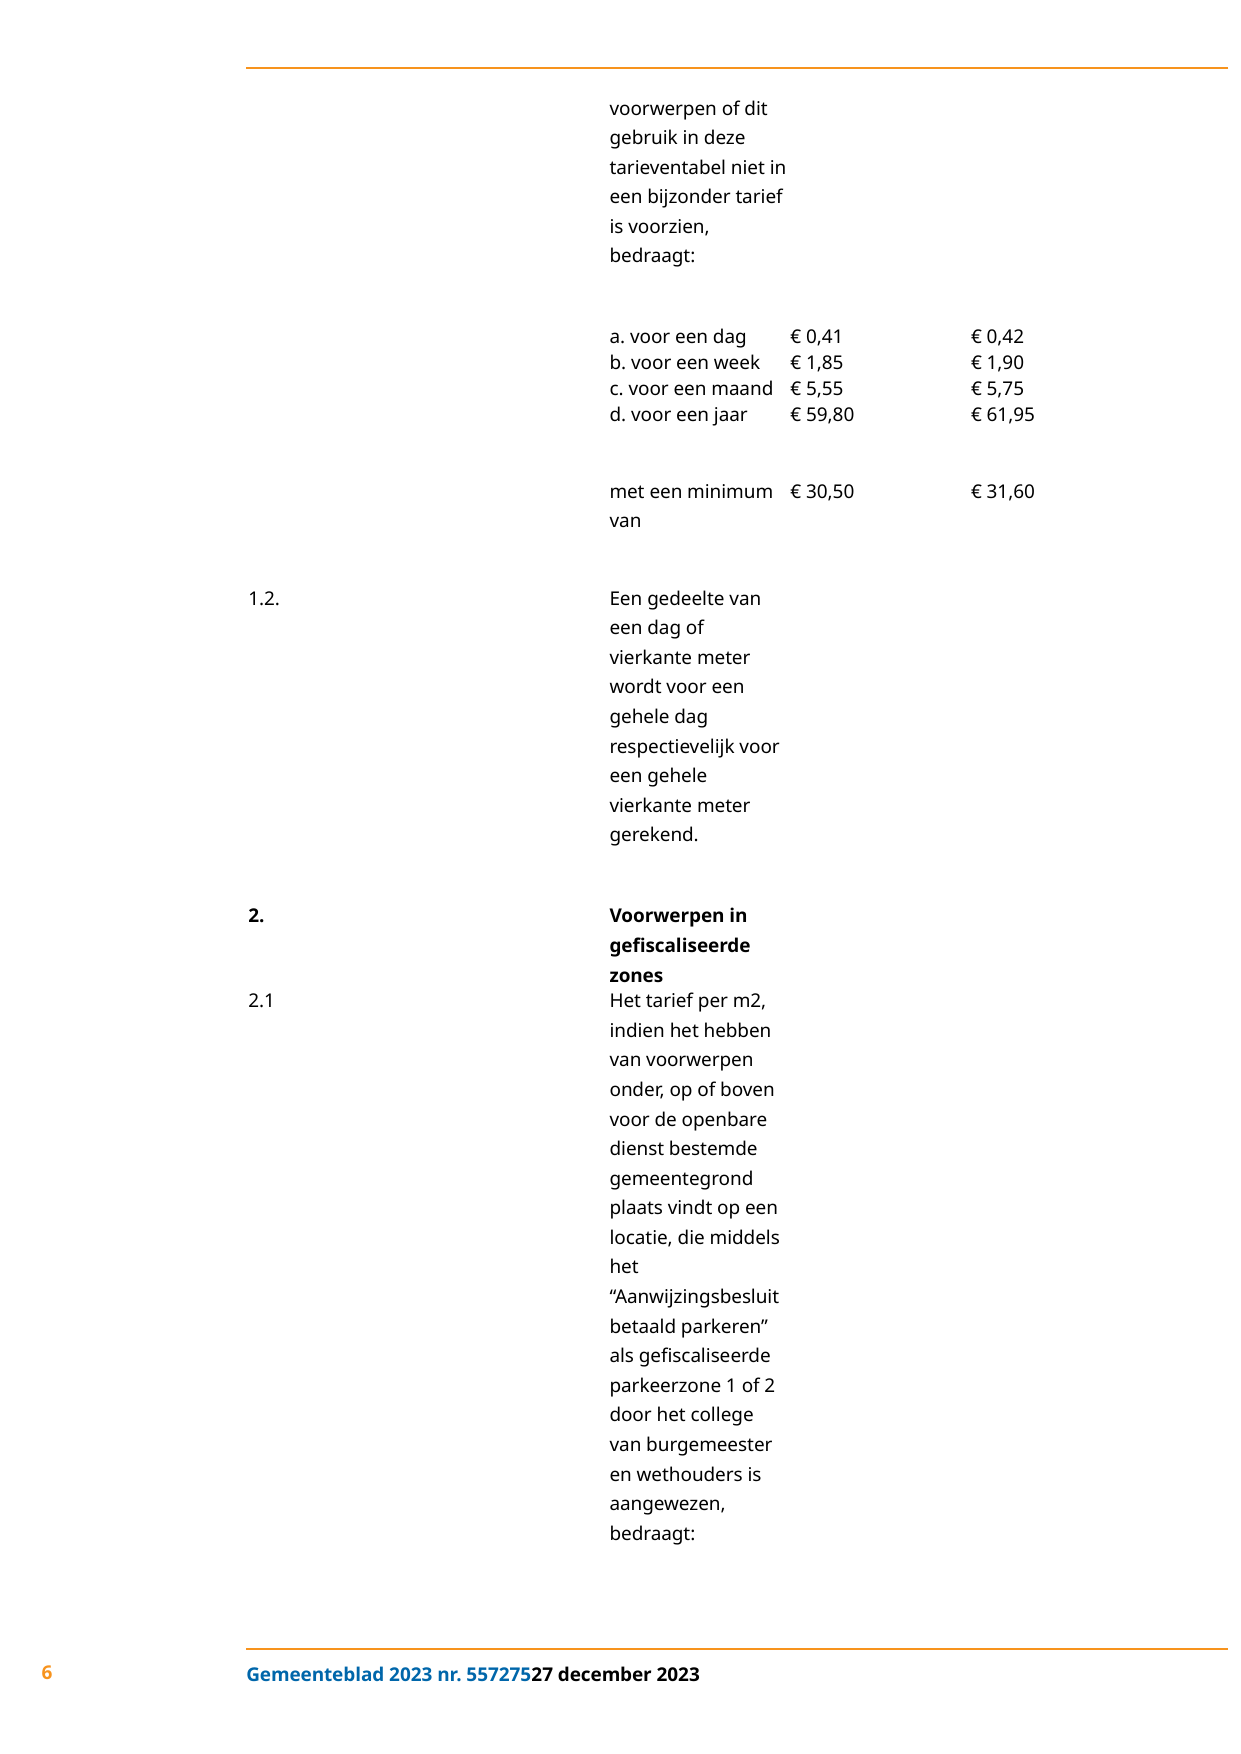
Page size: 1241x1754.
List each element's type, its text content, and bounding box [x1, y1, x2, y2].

table_cell [790, 1575, 971, 1601]
table_cell d. voor een jaar [609, 401, 790, 427]
table_cell [971, 877, 1152, 903]
table_cell Voorwerpen in gefiscaliseerde zones [609, 903, 790, 987]
table_cell [248, 350, 609, 375]
table_cell [790, 559, 971, 585]
table_cell [609, 559, 790, 585]
table_cell [248, 534, 609, 559]
table_cell met een minimum van [609, 478, 790, 533]
table_cell [609, 877, 790, 903]
table_cell [971, 95, 1152, 298]
table_cell [248, 1575, 609, 1601]
table_cell [971, 453, 1152, 478]
table_cell € 30,50 [790, 478, 971, 533]
table_cell [790, 95, 971, 298]
table_cell € 0,42 [971, 324, 1152, 349]
table_cell [971, 427, 1152, 452]
table_cell € 5,55 [790, 375, 971, 401]
table_cell € 61,95 [971, 401, 1152, 427]
table_cell [248, 559, 609, 585]
table_cell [248, 298, 609, 324]
table_cell [248, 95, 609, 298]
table_cell [971, 534, 1152, 559]
table_cell [790, 453, 971, 478]
table_cell [248, 453, 609, 478]
table_cell [971, 559, 1152, 585]
table_cell [248, 427, 609, 452]
table_cell [790, 877, 971, 903]
table_cell 2.1 [248, 988, 609, 1575]
table_cell [248, 401, 609, 427]
table_cell [248, 324, 609, 349]
table_cell [248, 877, 609, 903]
table_cell Een gedeelte van een dag of vierkante meter wordt voor een gehele dag respectievelijk voor een gehele vierkante meter gerekend. [609, 585, 790, 877]
table_cell € 0,41 [790, 324, 971, 349]
table_cell a. voor een dag [609, 324, 790, 349]
table_cell [971, 903, 1152, 987]
table_cell [971, 585, 1152, 877]
table_cell € 1,85 [790, 350, 971, 375]
table_cell [609, 427, 790, 452]
table_cell b. voor een week [609, 350, 790, 375]
table_cell € 59,80 [790, 401, 971, 427]
table_cell 2. [248, 903, 609, 987]
table_cell c. voor een maand [609, 375, 790, 401]
table_cell [971, 988, 1152, 1575]
table_cell [609, 453, 790, 478]
table_cell [248, 375, 609, 401]
table_cell [790, 988, 971, 1575]
table_cell [790, 585, 971, 877]
picture [41, 47, 231, 172]
table_cell € 5,75 [971, 375, 1152, 401]
table_cell [790, 298, 971, 324]
table_cell [248, 478, 609, 533]
table_cell 1.2. [248, 585, 609, 877]
table_cell [790, 534, 971, 559]
table_cell [609, 534, 790, 559]
table_cell [609, 1575, 790, 1601]
table_cell [609, 298, 790, 324]
table_cell [790, 427, 971, 452]
table_cell voorwerpen of dit gebruik in deze tarieventabel niet in een bijzonder tarief is voorzien, bedraagt: [609, 95, 790, 298]
table_cell [790, 903, 971, 987]
table_cell Het tarief per m2, indien het hebben van voorwerpen onder, op of boven voor de openbare dienst bestemde gemeentegrond plaats vindt op een locatie, die middels het “Aanwijzingsbesluit betaald parkeren” als gefiscaliseerde parkeerzone 1 of 2 door het college van burgemeester en wethouders is aangewezen, bedraagt: [609, 988, 790, 1575]
table_cell [971, 1575, 1152, 1601]
table_cell [971, 298, 1152, 324]
table_cell € 1,90 [971, 350, 1152, 375]
table_cell € 31,60 [971, 478, 1152, 533]
